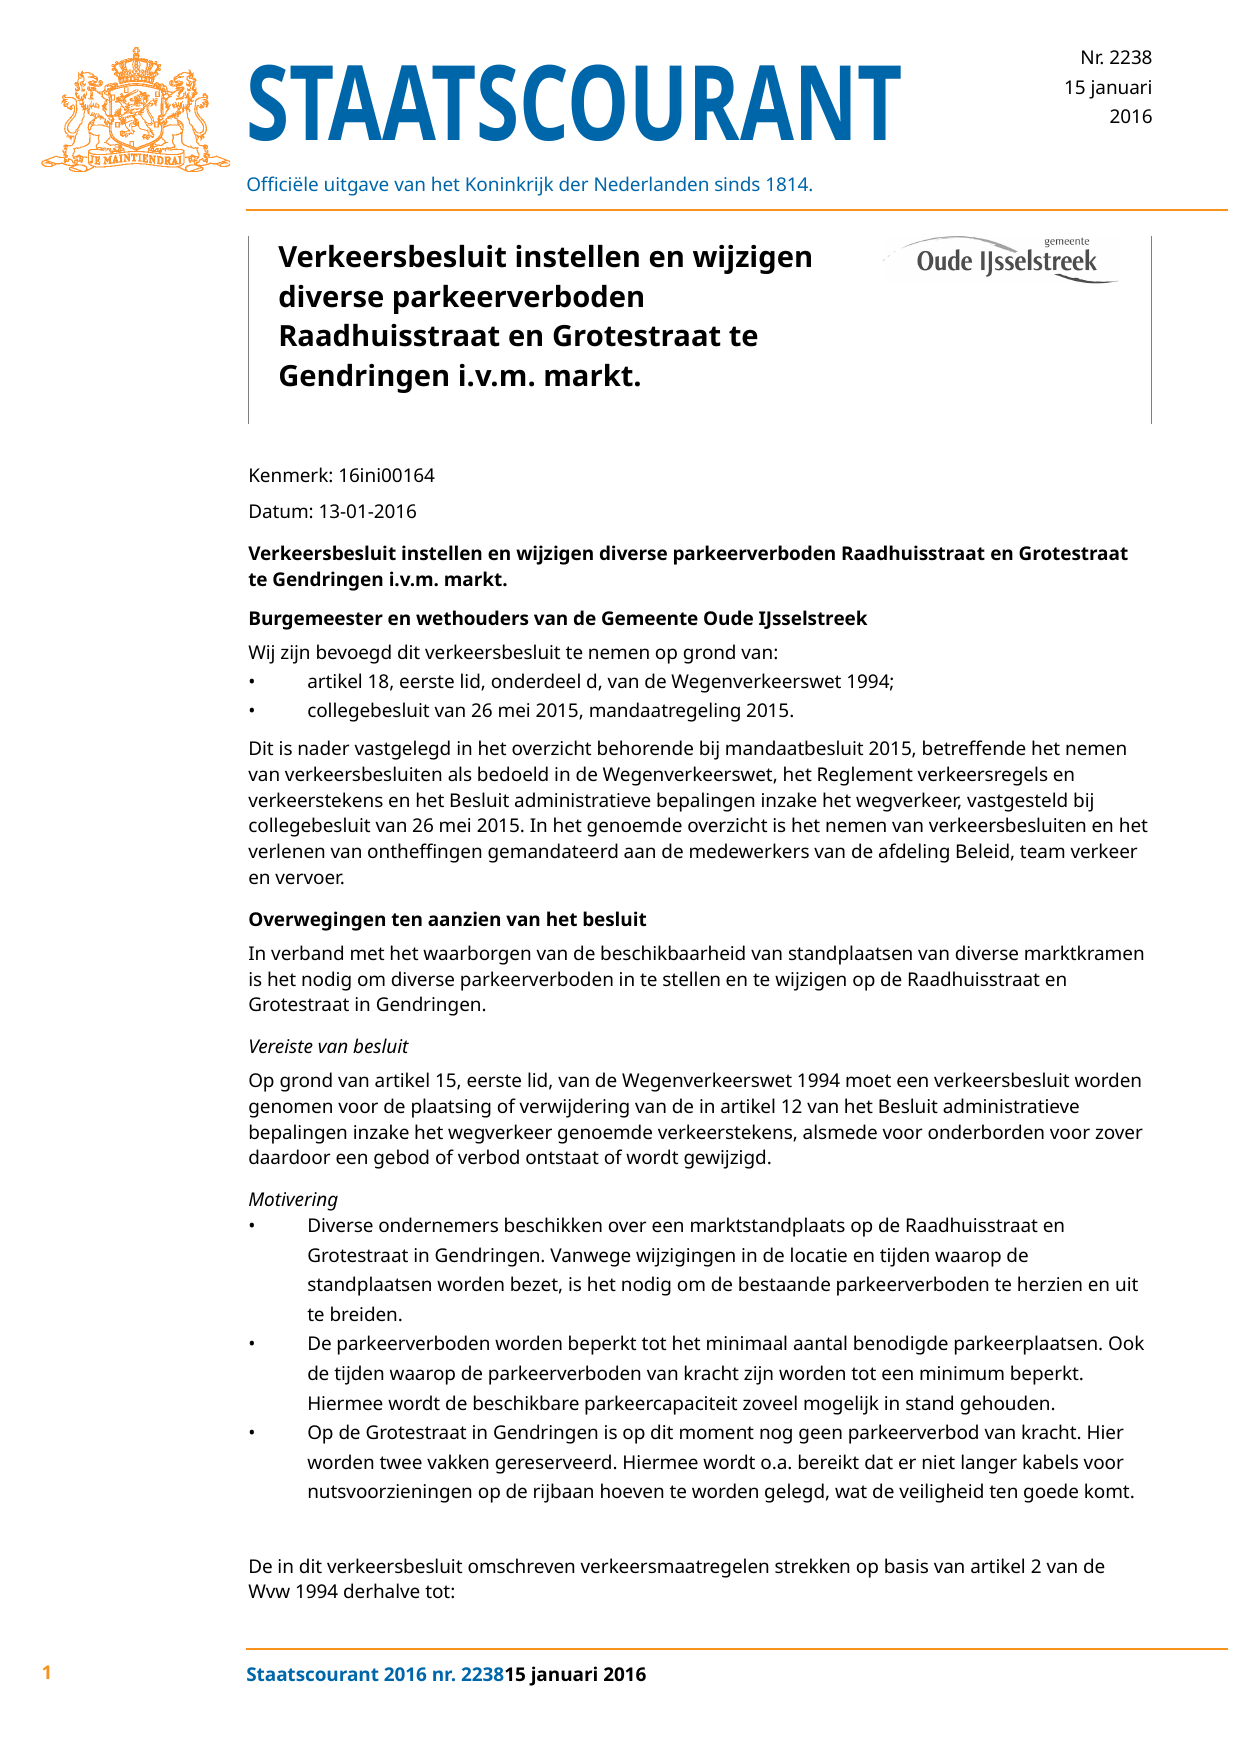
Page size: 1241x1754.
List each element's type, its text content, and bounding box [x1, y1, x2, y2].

text Kenmerk: 16ini00164 [248, 462, 1152, 488]
list artikel 18, eerste lid, onderdeel d, van de Wegenverkeerswet 1994; [248, 668, 1152, 694]
picture [41, 47, 231, 172]
list Op de Grotestraat in Gendringen is op dit moment nog geen parkeerverbod van kracht. Hier worden twee vakken gereserveerd. Hiermee wordt o.a. bereikt dat er niet langer kabels voor nutsvoorzieningen op de rijbaan hoeven te worden gelegd, wat de veiligheid ten goede komt. [248, 1419, 1152, 1504]
text Burgemeester en wethouders van de Gemeente Oude IJsselstreek [248, 606, 1152, 631]
text Motivering [248, 1186, 1152, 1212]
text Dit is nader vastgelegd in het overzicht behorende bij mandaatbesluit 2015, betreffende het nemen van verkeersbesluiten als bedoeld in de Wegenverkeerswet, het Reglement verkeersregels en verkeerstekens en het Besluit administratieve bepalingen inzake het wegverkeer, vastgesteld bij collegebesluit van 26 mei 2015. In het genoemde overzicht is het nemen van verkeersbesluiten en het verlenen van ontheffingen gemandateerd aan de medewerkers van de afdeling Beleid, team verkeer en vervoer. [248, 735, 1152, 890]
list Diverse ondernemers beschikken over een marktstandplaats op de Raadhuisstraat en Grotestraat in Gendringen. Vanwege wijzigingen in de locatie en tijden waarop de standplaatsen worden bezet, is het nodig om de bestaande parkeerverboden te herzien en uit te breiden. [248, 1212, 1152, 1327]
text Vereiste van besluit [248, 1033, 1152, 1059]
text Wij zijn bevoegd dit verkeersbesluit te nemen op grond van: [248, 639, 1152, 665]
picture [882, 236, 1119, 284]
text Datum: 13-01-2016 [248, 499, 1152, 524]
text Op grond van artikel 15, eerste lid, van de Wegenverkeerswet 1994 moet een verkeersbesluit worden genomen voor de plaatsing of verwijdering van de in artikel 12 van het Besluit administratieve bepalingen inzake het wegverkeer genoemde verkeerstekens, alsmede voor onderborden voor zover daardoor een gebod of verbod ontstaat of wordt gewijzigd. [248, 1067, 1152, 1170]
list collegebesluit van 26 mei 2015, mandaatregeling 2015. [248, 697, 1152, 723]
list De parkeerverboden worden beperkt tot het minimaal aantal benodigde parkeerplaatsen. Ook de tijden waarop de parkeerverboden van kracht zijn worden tot een minimum beperkt. Hiermee wordt de beschikbare parkeercapaciteit zoveel mogelijk in stand gehouden. [248, 1331, 1152, 1415]
text Verkeersbesluit instellen en wijzigen diverse parkeerverboden Raadhuisstraat en Grotestraat te Gendringen i.v.m. markt. [248, 541, 1152, 592]
text Overwegingen ten aanzien van het besluit [248, 906, 1152, 932]
table_header Verkeersbesluit instellen en wijzigen diverse parkeerverboden Raadhuisstraat en Grotestraat te Gendringen i.v.m. markt. [249, 236, 850, 424]
text In verband met het waarborgen van de beschikbaarheid van standplaatsen van diverse marktkramen is het nodig om diverse parkeerverboden in te stellen en te wijzigen op de Raadhuisstraat en Grotestraat in Gendringen. [248, 940, 1152, 1017]
text De in dit verkeersbesluit omschreven verkeersmaatregelen strekken op basis van artikel 2 van de Wvw 1994 derhalve tot: [248, 1553, 1152, 1604]
table_header [850, 236, 1151, 424]
